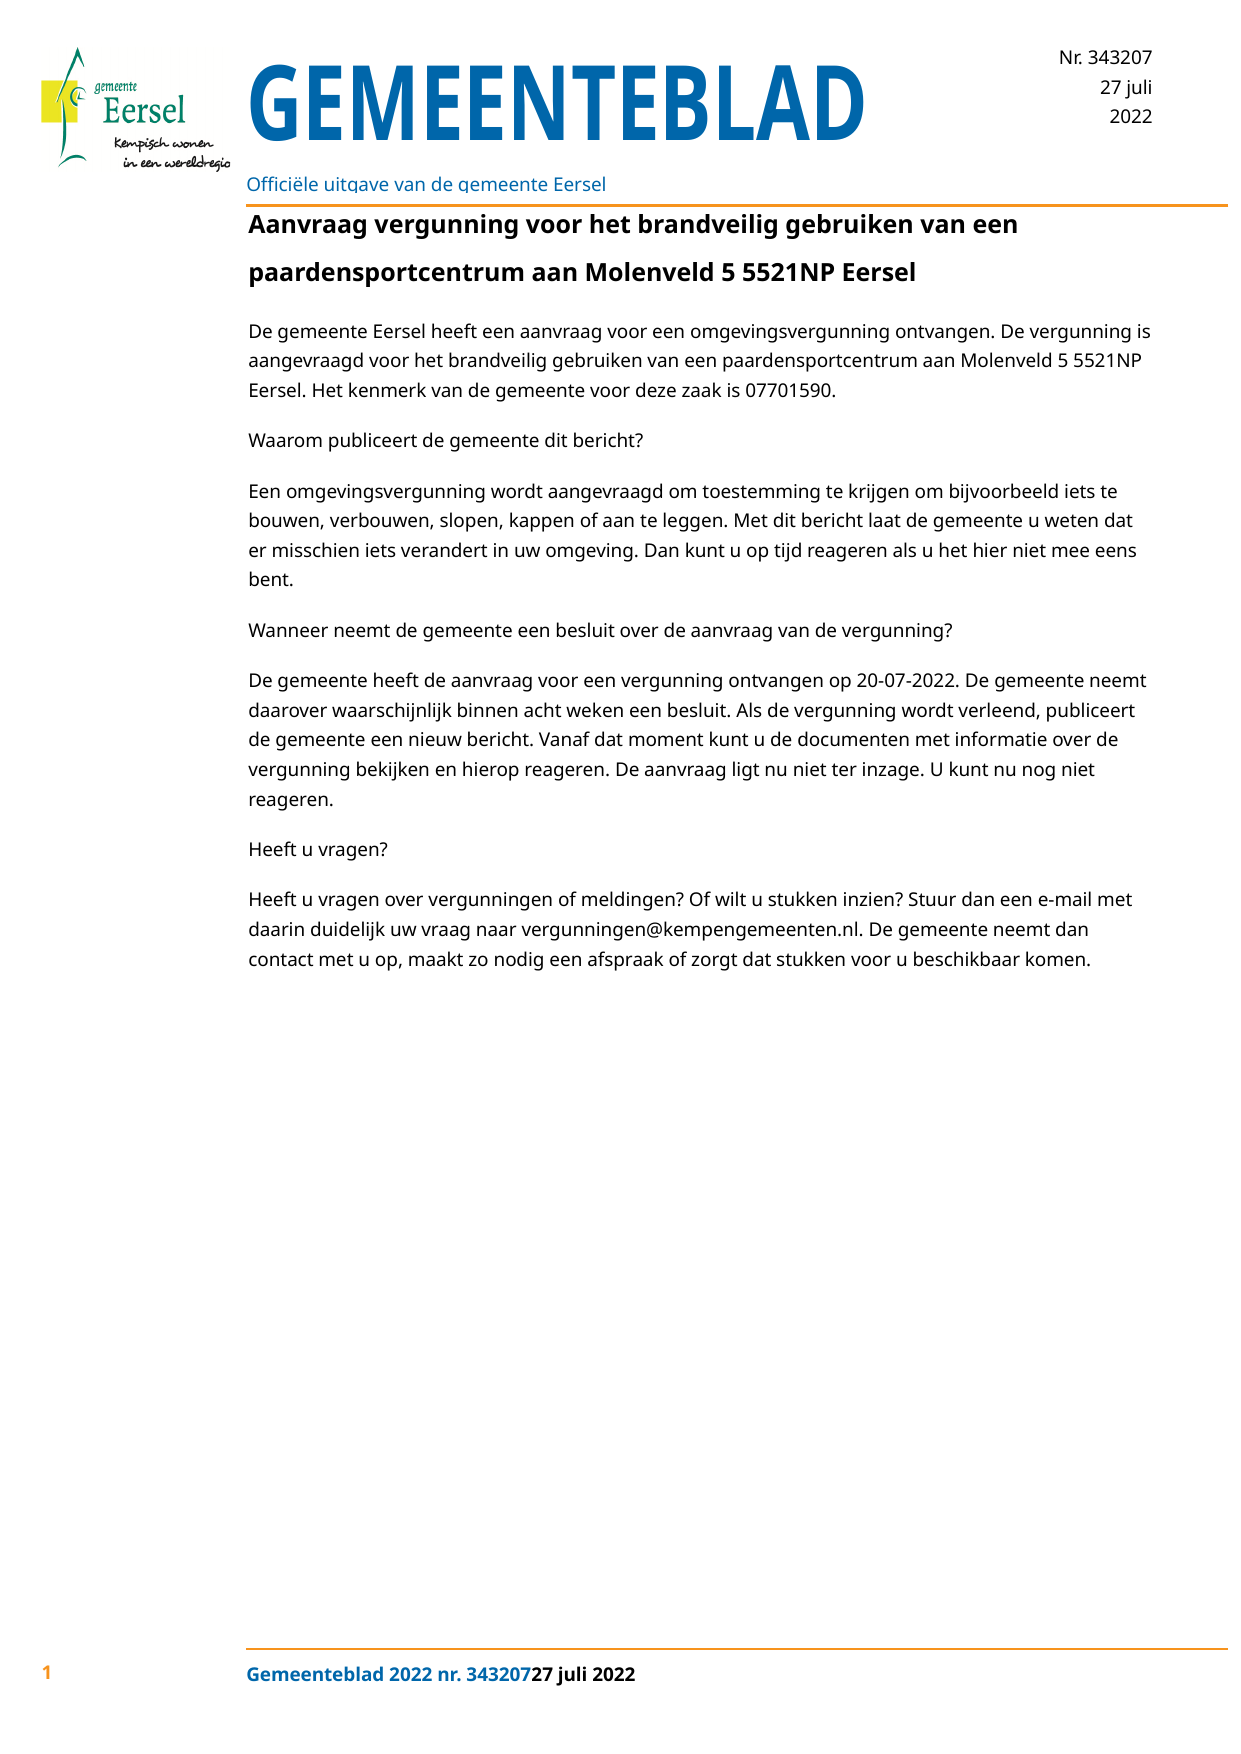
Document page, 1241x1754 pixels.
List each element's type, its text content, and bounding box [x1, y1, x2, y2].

text Aanvraag vergunning voor het brandveilig gebruiken van een paardensportcentrum aan Molenveld 5 5521NP Eersel [248, 207, 1152, 288]
text Waarom publiceert de gemeente dit bericht? [248, 427, 1152, 453]
text Een omgevingsvergunning wordt aangevraagd om toestemming te krijgen om bijvoorbeeld iets te bouwen, verbouwen, slopen, kappen of aan te leggen. Met dit bericht laat de gemeente u weten dat er misschien iets verandert in uw omgeving. Dan kunt u op tijd reageren als u het hier niet mee eens bent. [248, 478, 1152, 592]
picture [41, 47, 231, 172]
text De gemeente heeft de aanvraag voor een vergunning ontvangen op 20-07-2022. De gemeente neemt daarover waarschijnlijk binnen acht weken een besluit. Als de vergunning wordt verleend, publiceert de gemeente een nieuw bericht. Vanaf dat moment kunt u de documenten met informatie over de vergunning bekijken en hierop reageren. De aanvraag ligt nu niet ter inzage. U kunt nu nog niet reageren. [248, 667, 1152, 812]
text Heeft u vragen? [248, 836, 1152, 862]
text Heeft u vragen over vergunningen of meldingen? Of wilt u stukken inzien? Stuur dan een e-mail met daarin duidelijk uw vraag naar vergunningen@kempengemeenten.nl. De gemeente neemt dan contact met u op, maakt zo nodig een afspraak of zorgt dat stukken voor u beschikbaar komen. [248, 887, 1152, 972]
text Wanneer neemt de gemeente een besluit over de aanvraag van de vergunning? [248, 617, 1152, 643]
text De gemeente Eersel heeft een aanvraag voor een omgevingsvergunning ontvangen. De vergunning is aangevraagd voor het brandveilig gebruiken van een paardensportcentrum aan Molenveld 5 5521NP Eersel. Het kenmerk van de gemeente voor deze zaak is 07701590. [248, 318, 1152, 403]
